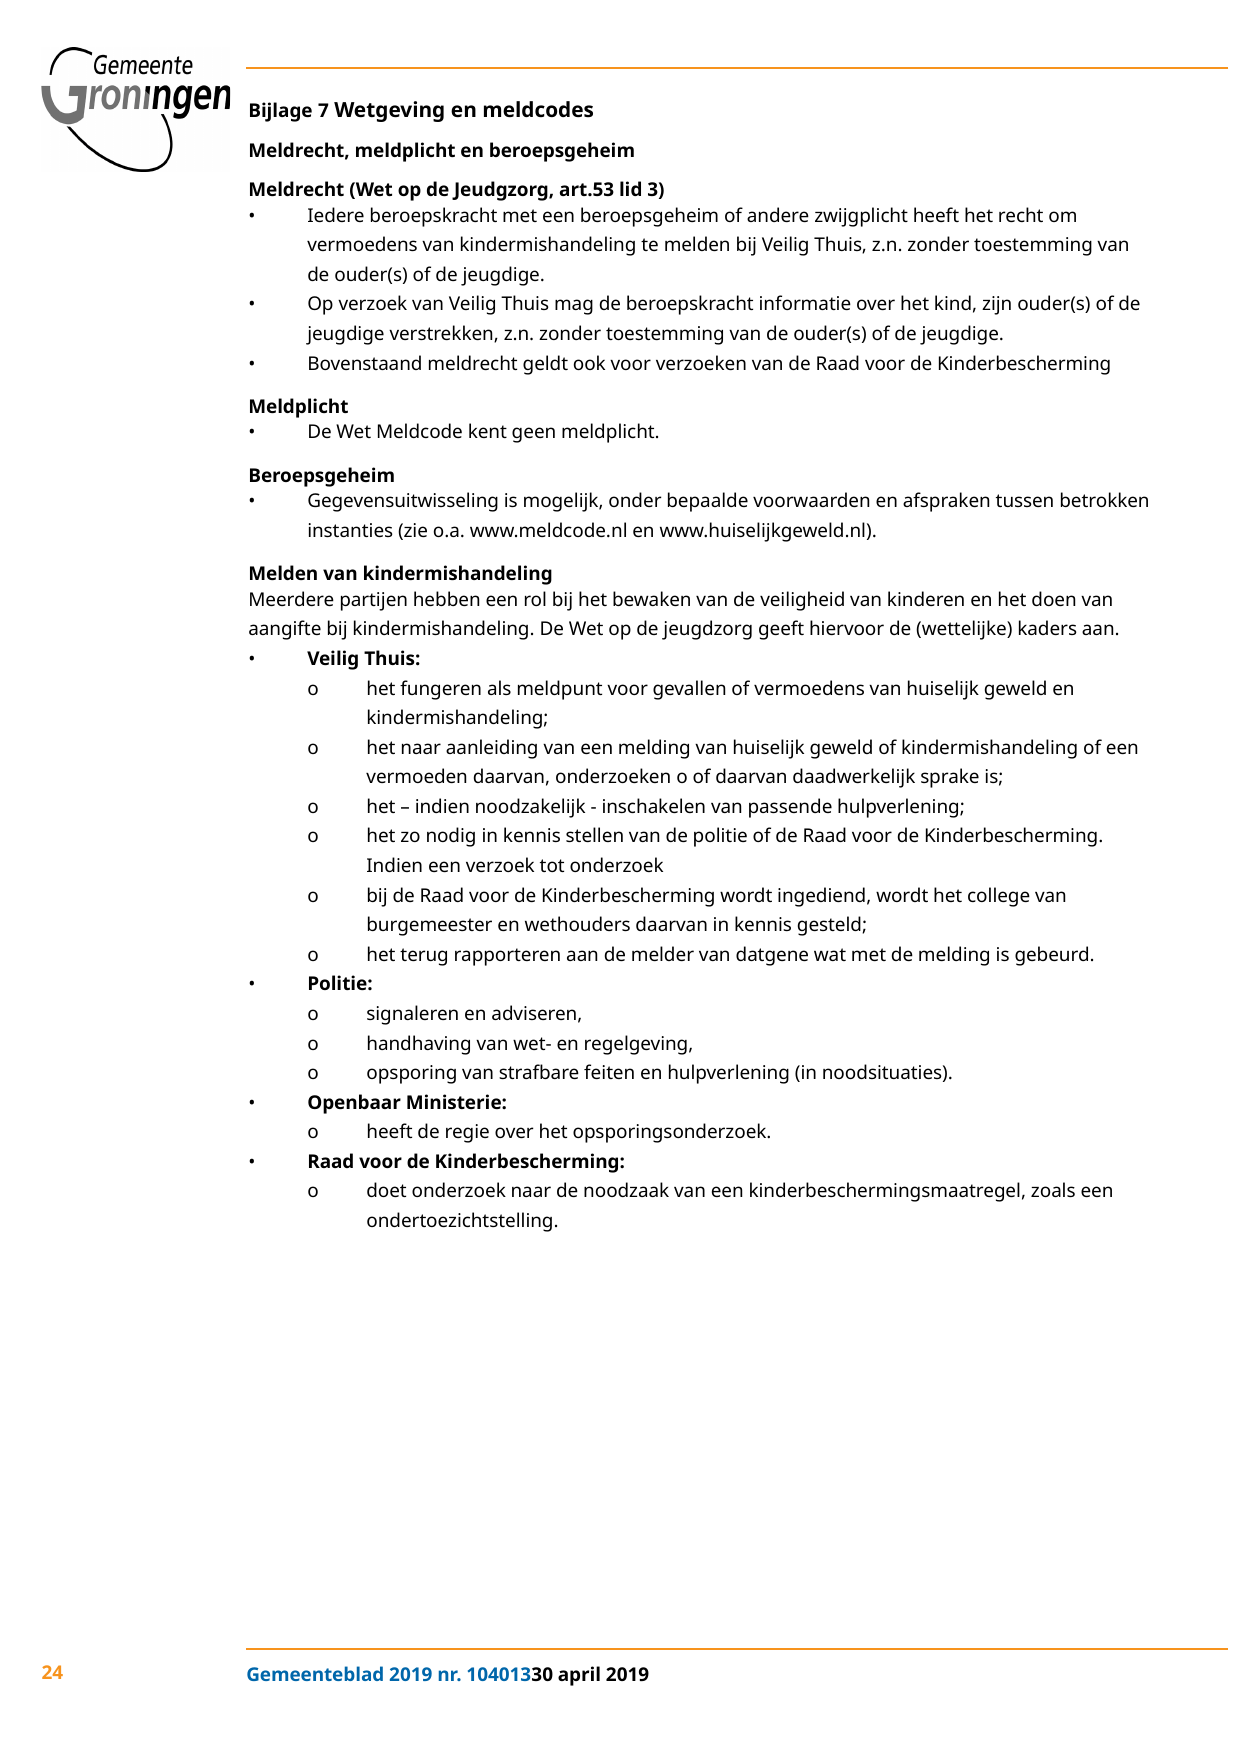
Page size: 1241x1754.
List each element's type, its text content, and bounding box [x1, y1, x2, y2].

list Bovenstaand meldrecht geldt ook voor verzoeken van de Raad voor de Kinderbescherming [248, 350, 1152, 376]
list Iedere beroepskracht met een beroepsgeheim of andere zwijgplicht heeft het recht om vermoedens van kindermishandeling te melden bij Veilig Thuis, z.n. zonder toestemming van de ouder(s) of de jeugdige. [248, 202, 1152, 287]
list het – indien noodzakelijk - inschakelen van passende hulpverlening; [307, 793, 1152, 819]
list De Wet Meldcode kent geen meldplicht. [248, 419, 1152, 444]
text Meldrecht (Wet op de Jeudgzorg, art.53 lid 3) [248, 176, 1152, 202]
list het fungeren als meldpunt voor gevallen of vermoedens van huiselijk geweld en kindermishandeling; [307, 675, 1152, 730]
picture [41, 47, 231, 172]
text Meldrecht, meldplicht en beroepsgeheim [248, 137, 1152, 163]
list het terug rapporteren aan de melder van datgene wat met de melding is gebeurd. [307, 941, 1152, 967]
list Veilig Thuis: [248, 645, 1152, 671]
text Beroepsgeheim [248, 462, 1152, 487]
text Melden van kindermishandeling [248, 560, 1152, 586]
text Meldplicht [248, 393, 1152, 419]
list handhaving van wet- en regelgeving, [307, 1030, 1152, 1055]
list doet onderzoek naar de noodzaak van een kinderbeschermingsmaatregel, zoals een ondertoezichtstelling. [307, 1178, 1152, 1233]
text Bijlage 7 Wetgeving en meldcodes [248, 95, 1152, 123]
list Openbaar Ministerie: [248, 1089, 1152, 1114]
list Op verzoek van Veilig Thuis mag de beroepskracht informatie over het kind, zijn ouder(s) of de jeugdige verstrekken, z.n. zonder toestemming van de ouder(s) of de jeugdige. [248, 291, 1152, 346]
list bij de Raad voor de Kinderbescherming wordt ingediend, wordt het college van burgemeester en wethouders daarvan in kennis gesteld; [307, 882, 1152, 937]
list signaleren en adviseren, [307, 1000, 1152, 1026]
list het naar aanleiding van een melding van huiselijk geweld of kindermishandeling of een vermoeden daarvan, onderzoeken o of daarvan daadwerkelijk sprake is; [307, 734, 1152, 789]
list Raad voor de Kinderbescherming: [248, 1148, 1152, 1174]
list opsporing van strafbare feiten en hulpverlening (in noodsituaties). [307, 1059, 1152, 1085]
text Meerdere partijen hebben een rol bij het bewaken van de veiligheid van kinderen en het doen van aangifte bij kindermishandeling. De Wet op de jeugdzorg geeft hiervoor de (wettelijke) kaders aan. [248, 586, 1152, 641]
list Politie: [248, 971, 1152, 996]
list Gegevensuitwisseling is mogelijk, onder bepaalde voorwaarden en afspraken tussen betrokken instanties (zie o.a. www.meldcode.nl en www.huiselijkgeweld.nl). [248, 487, 1152, 543]
list heeft de regie over het opsporingsonderzoek. [307, 1118, 1152, 1144]
list het zo nodig in kennis stellen van de politie of de Raad voor de Kinderbescherming. Indien een verzoek tot onderzoek [307, 823, 1152, 878]
